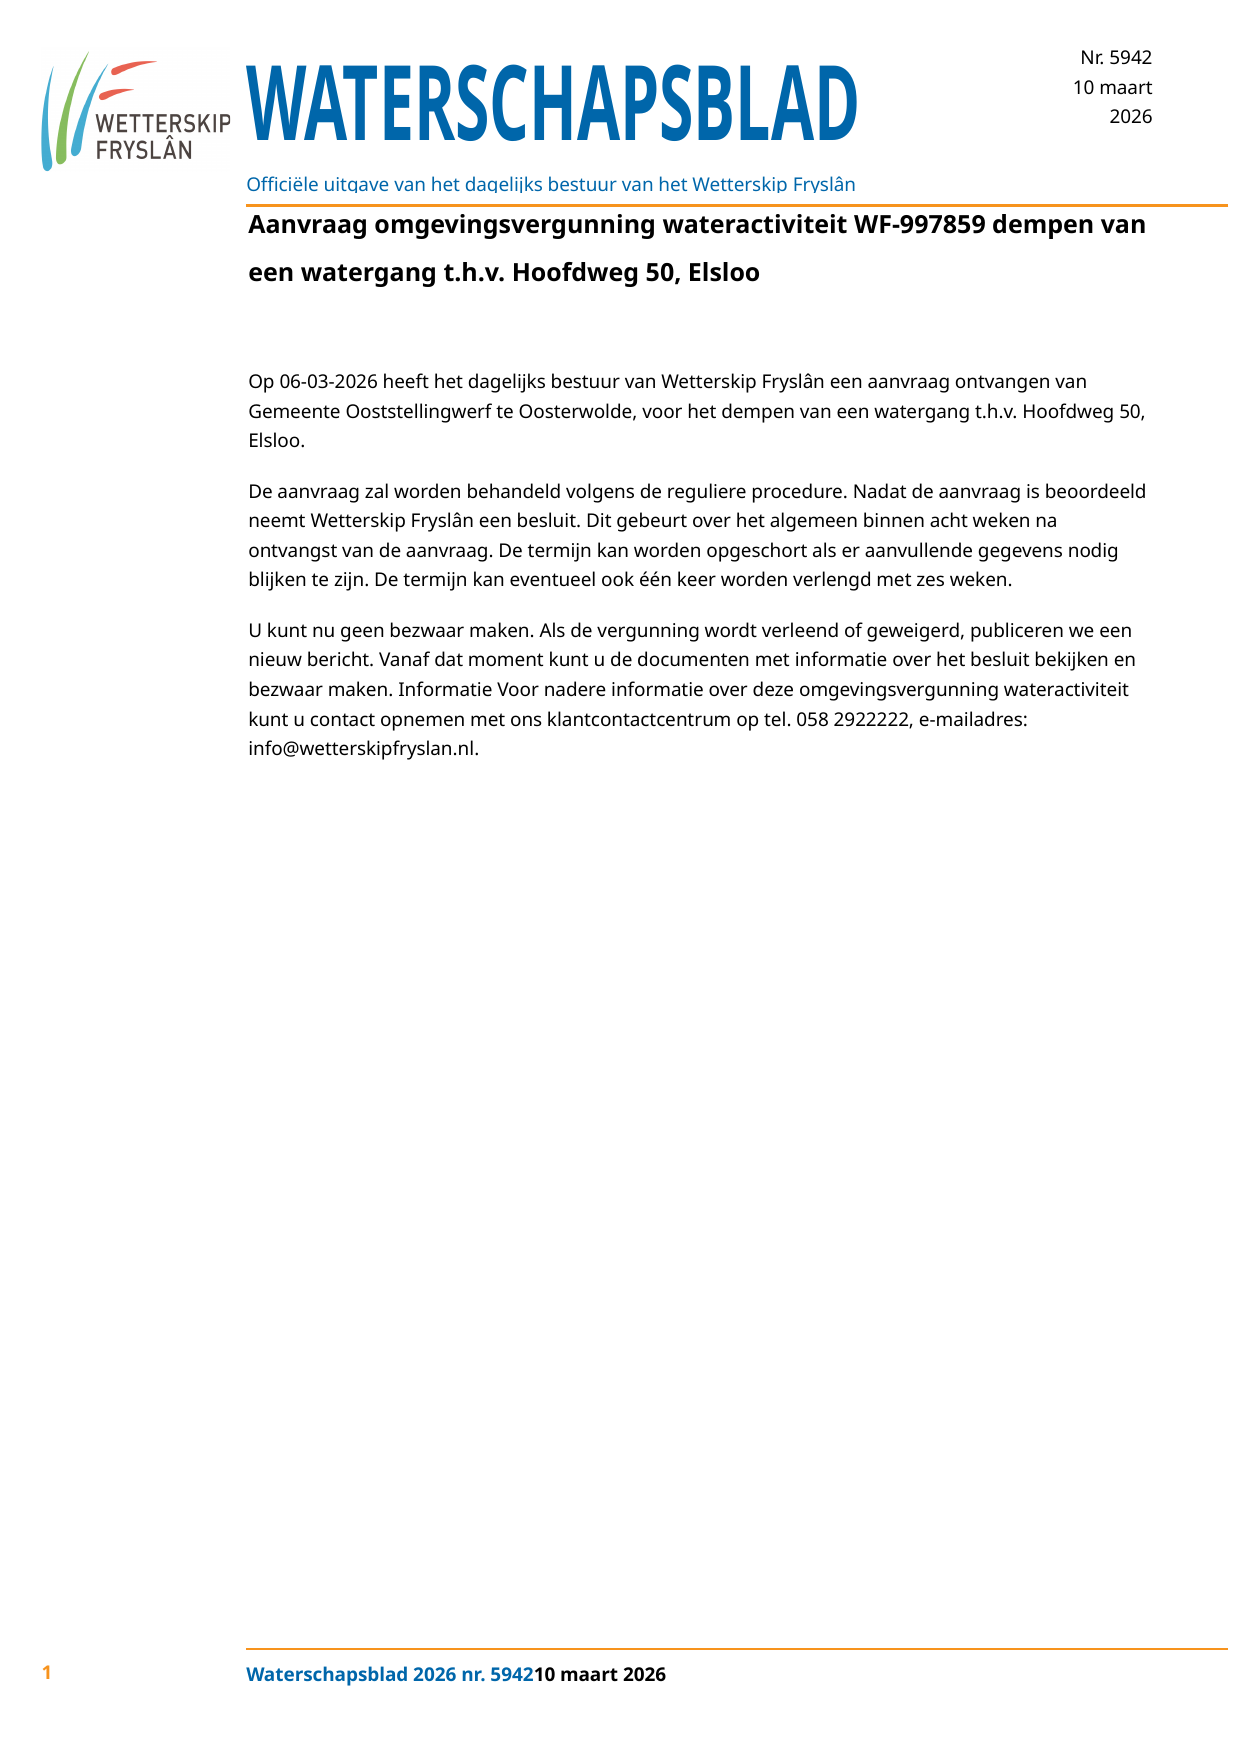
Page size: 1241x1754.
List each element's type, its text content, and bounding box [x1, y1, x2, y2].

text U kunt nu geen bezwaar maken. Als de vergunning wordt verleend of geweigerd, publiceren we een nieuw bericht. Vanaf dat moment kunt u de documenten met informatie over het besluit bekijken en bezwaar maken. Informatie Voor nadere informatie over deze omgevingsvergunning wateractiviteit kunt u contact opnemen met ons klantcontactcentrum op tel. 058 2922222, e-mailadres: info@wetterskipfryslan.nl. [248, 617, 1152, 761]
text Aanvraag omgevingsvergunning wateractiviteit WF-997859 dempen van een watergang t.h.v. Hoofdweg 50, Elsloo [248, 207, 1152, 288]
picture [41, 47, 231, 172]
text Op 06-03-2026 heeft het dagelijks bestuur van Wetterskip Fryslân een aanvraag ontvangen van Gemeente Ooststellingwerf te Oosterwolde, voor het dempen van een watergang t.h.v. Hoofdweg 50, Elsloo. [248, 368, 1152, 453]
text De aanvraag zal worden behandeld volgens de reguliere procedure. Nadat de aanvraag is beoordeeld neemt Wetterskip Fryslân een besluit. Dit gebeurt over het algemeen binnen acht weken na ontvangst van de aanvraag. De termijn kan worden opgeschort als er aanvullende gegevens nodig blijken te zijn. De termijn kan eventueel ook één keer worden verlengd met zes weken. [248, 478, 1152, 592]
